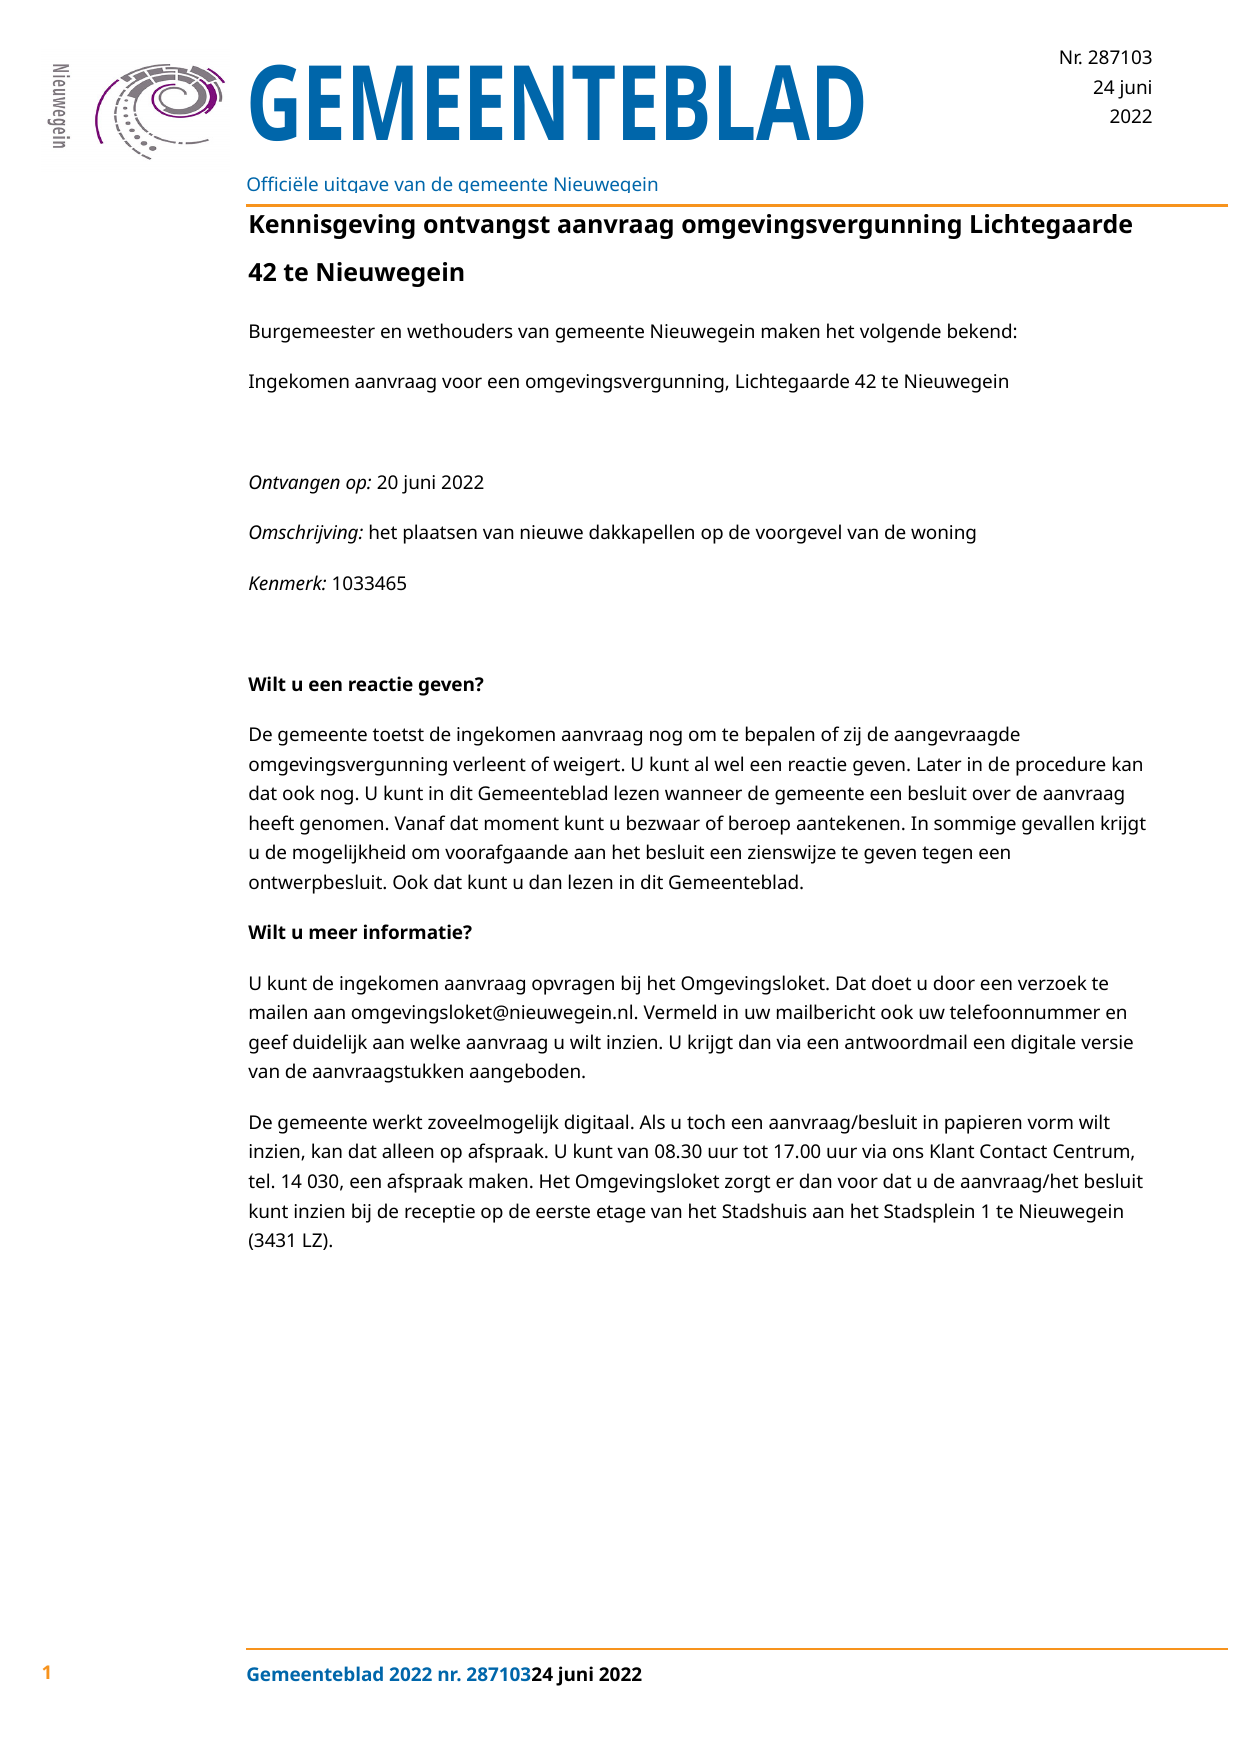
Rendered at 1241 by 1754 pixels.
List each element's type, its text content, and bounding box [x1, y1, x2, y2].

text Wilt u een reactie geven? [248, 671, 1152, 697]
text Omschrijving: het plaatsen van nieuwe dakkapellen op de voorgevel van de woning [248, 519, 1152, 545]
text De gemeente werkt zoveelmogelijk digitaal. Als u toch een aanvraag/besluit in papieren vorm wilt inzien, kan dat alleen op afspraak. U kunt van 08.30 uur tot 17.00 uur via ons Klant Contact Centrum, tel. 14 030, een afspraak maken. Het Omgevingsloket zorgt er dan voor dat u de aanvraag/het besluit kunt inzien bij de receptie op de eerste etage van het Stadshuis aan het Stadsplein 1 te Nieuwegein (3431 LZ). [248, 1109, 1152, 1253]
text De gemeente toetst de ingekomen aanvraag nog om te bepalen of zij de aangevraagde omgevingsvergunning verleent of weigert. U kunt al wel een reactie geven. Later in de procedure kan dat ook nog. U kunt in dit Gemeenteblad lezen wanneer de gemeente een besluit over de aanvraag heeft genomen. Vanaf dat moment kunt u bezwaar of beroep aantekenen. In sommige gevallen krijgt u de mogelijkheid om voorafgaande aan het besluit een zienswijze te geven tegen een ontwerpbesluit. Ook dat kunt u dan lezen in dit Gemeenteblad. [248, 721, 1152, 895]
text Kennisgeving ontvangst aanvraag omgevingsvergunning Lichtegaarde 42 te Nieuwegein [248, 207, 1152, 288]
text Wilt u meer informatie? [248, 919, 1152, 945]
picture [41, 47, 231, 172]
text U kunt de ingekomen aanvraag opvragen bij het Omgevingsloket. Dat doet u door een verzoek te mailen aan omgevingsloket@nieuwegein.nl. Vermeld in uw mailbericht ook uw telefoonnummer en geef duidelijk aan welke aanvraag u wilt inzien. U krijgt dan via een antwoordmail een digitale versie van de aanvraagstukken aangeboden. [248, 970, 1152, 1084]
text Ontvangen op: 20 juni 2022 [248, 469, 1152, 495]
text Ingekomen aanvraag voor een omgevingsvergunning, Lichtegaarde 42 te Nieuwegein [248, 368, 1152, 394]
text Burgemeester en wethouders van gemeente Nieuwegein maken het volgende bekend: [248, 318, 1152, 344]
text Kenmerk: 1033465 [248, 570, 1152, 596]
